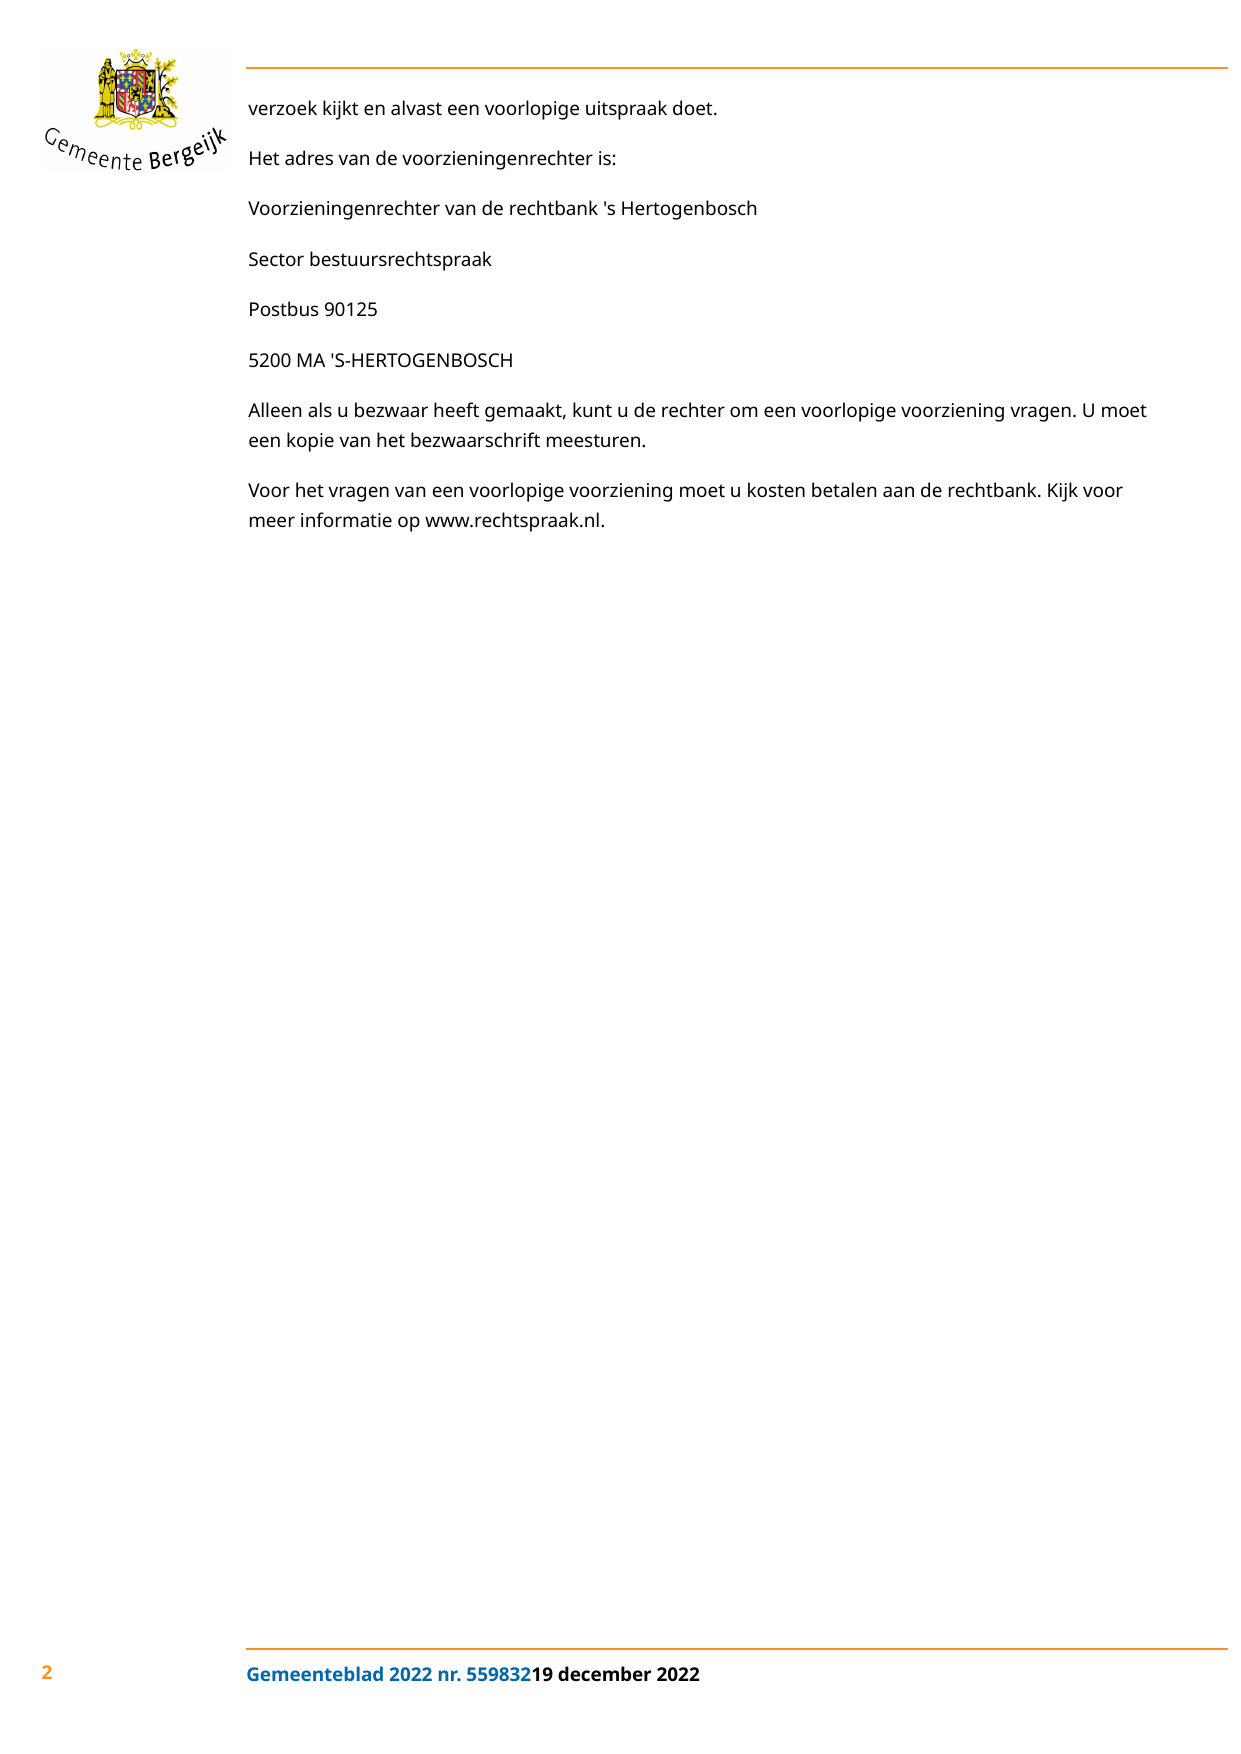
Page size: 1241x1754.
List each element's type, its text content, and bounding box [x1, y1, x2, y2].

text Alleen als u bezwaar heeft gemaakt, kunt u de rechter om een voorlopige voorziening vragen. U moet een kopie van het bezwaarschrift meesturen. [248, 397, 1152, 453]
text verzoek kijkt en alvast een voorlopige uitspraak doet. [248, 95, 1152, 121]
text Voorzieningenrechter van de rechtbank 's Hertogenbosch [248, 196, 1152, 221]
text Postbus 90125 [248, 296, 1152, 322]
text Sector bestuursrechtspraak [248, 246, 1152, 272]
text Het adres van de voorzieningenrechter is: [248, 145, 1152, 171]
text 5200 MA 'S-HERTOGENBOSCH [248, 347, 1152, 373]
text Voor het vragen van een voorlopige voorziening moet u kosten betalen aan de rechtbank. Kijk voor meer informatie op www.rechtspraak.nl. [248, 477, 1152, 533]
picture [41, 47, 231, 172]
